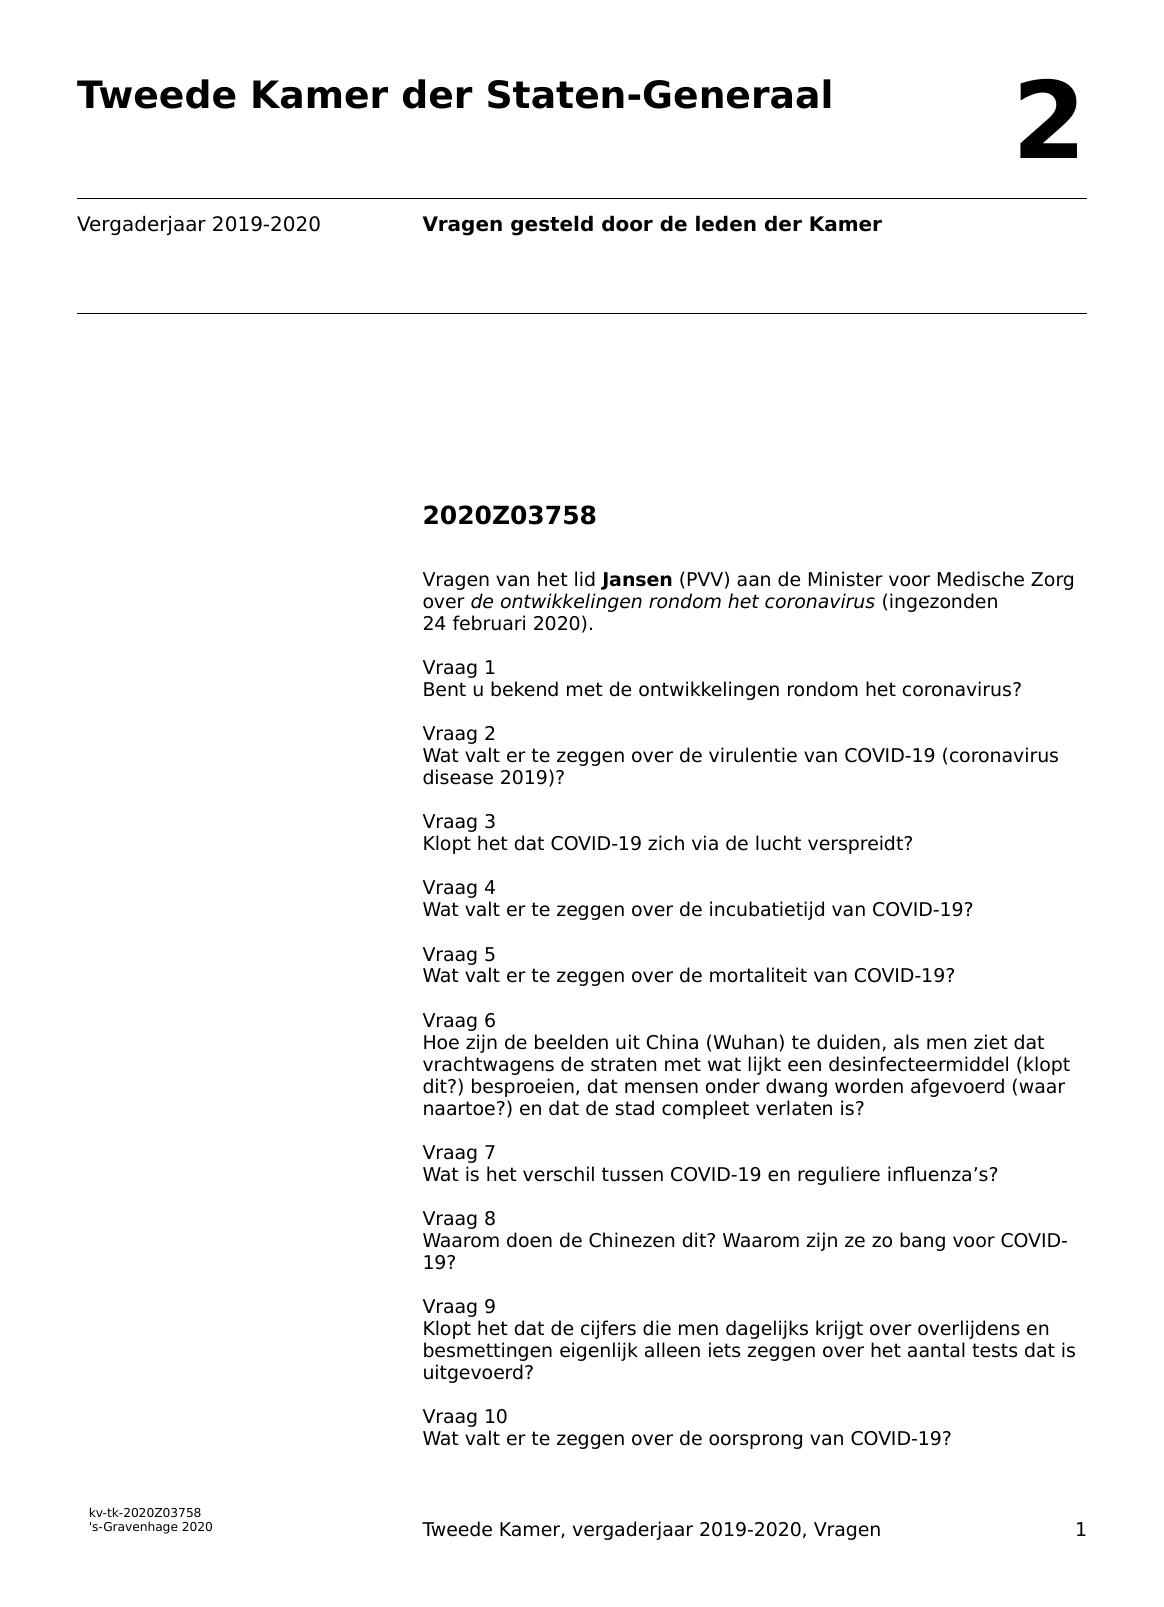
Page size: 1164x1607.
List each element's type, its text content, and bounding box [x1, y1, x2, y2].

table_cell Vragen gesteld door de leden der Kamer [422, 199, 1087, 313]
text Wat valt er te zeggen over de incubatietijd van COVID-19? [422, 899, 1087, 921]
text Vraag 9 [422, 1296, 1087, 1318]
text 2020Z03758 [422, 501, 1087, 531]
text Vraag 3 [422, 811, 1087, 833]
text Wat valt er te zeggen over de mortaliteit van COVID-19? [422, 965, 1087, 987]
text Vraag 4 [422, 877, 1087, 899]
text 's-Gravenhage 2020 [88, 1520, 323, 1534]
text Wat valt er te zeggen over de virulentie van COVID-19 (coronavirus disease 2019)? [422, 745, 1087, 789]
text Vraag 8 [422, 1208, 1087, 1230]
text Vraag 2 [422, 723, 1087, 745]
table_cell Vergaderjaar 2019-2020 [77, 199, 422, 313]
text Waarom doen de Chinezen dit? Waarom zijn ze zo bang voor COVID-19? [422, 1230, 1087, 1274]
text Klopt het dat COVID-19 zich via de lucht verspreidt? [422, 833, 1087, 855]
table_header 2 [886, 59, 1087, 198]
text Vraag 6 [422, 1009, 1087, 1032]
text Hoe zijn de beelden uit China (Wuhan) te duiden, als men ziet dat vrachtwagens de straten met wat lijkt een desinfecteermiddel (klopt dit?) besproeien, dat mensen onder dwang worden afgevoerd (waar naartoe?) en dat de stad compleet verlaten is? [422, 1032, 1087, 1119]
text Vraag 5 [422, 943, 1087, 965]
text Klopt het dat de cijfers die men dagelijks krijgt over overlijdens en besmettingen eigenlijk alleen iets zeggen over het aantal tests dat is uitgevoerd? [422, 1318, 1087, 1384]
text Bent u bekend met de ontwikkelingen rondom het coronavirus? [422, 679, 1087, 701]
text Vraag 1 [422, 657, 1087, 679]
text Wat valt er te zeggen over de oorsprong van COVID-19? [422, 1428, 1087, 1450]
text Vraag 10 [422, 1406, 1087, 1428]
text kv-tk-2020Z03758 [88, 1506, 323, 1520]
text Vragen van het lid Jansen (PVV) aan de Minister voor Medische Zorg over de ontwikkelingen rondom het coronavirus (ingezonden 24 februari 2020). [422, 569, 1087, 635]
text Wat is het verschil tussen COVID-19 en reguliere influenza’s? [422, 1164, 1087, 1186]
text Vraag 7 [422, 1142, 1087, 1164]
table_header Tweede Kamer der Staten-Generaal [77, 59, 886, 198]
